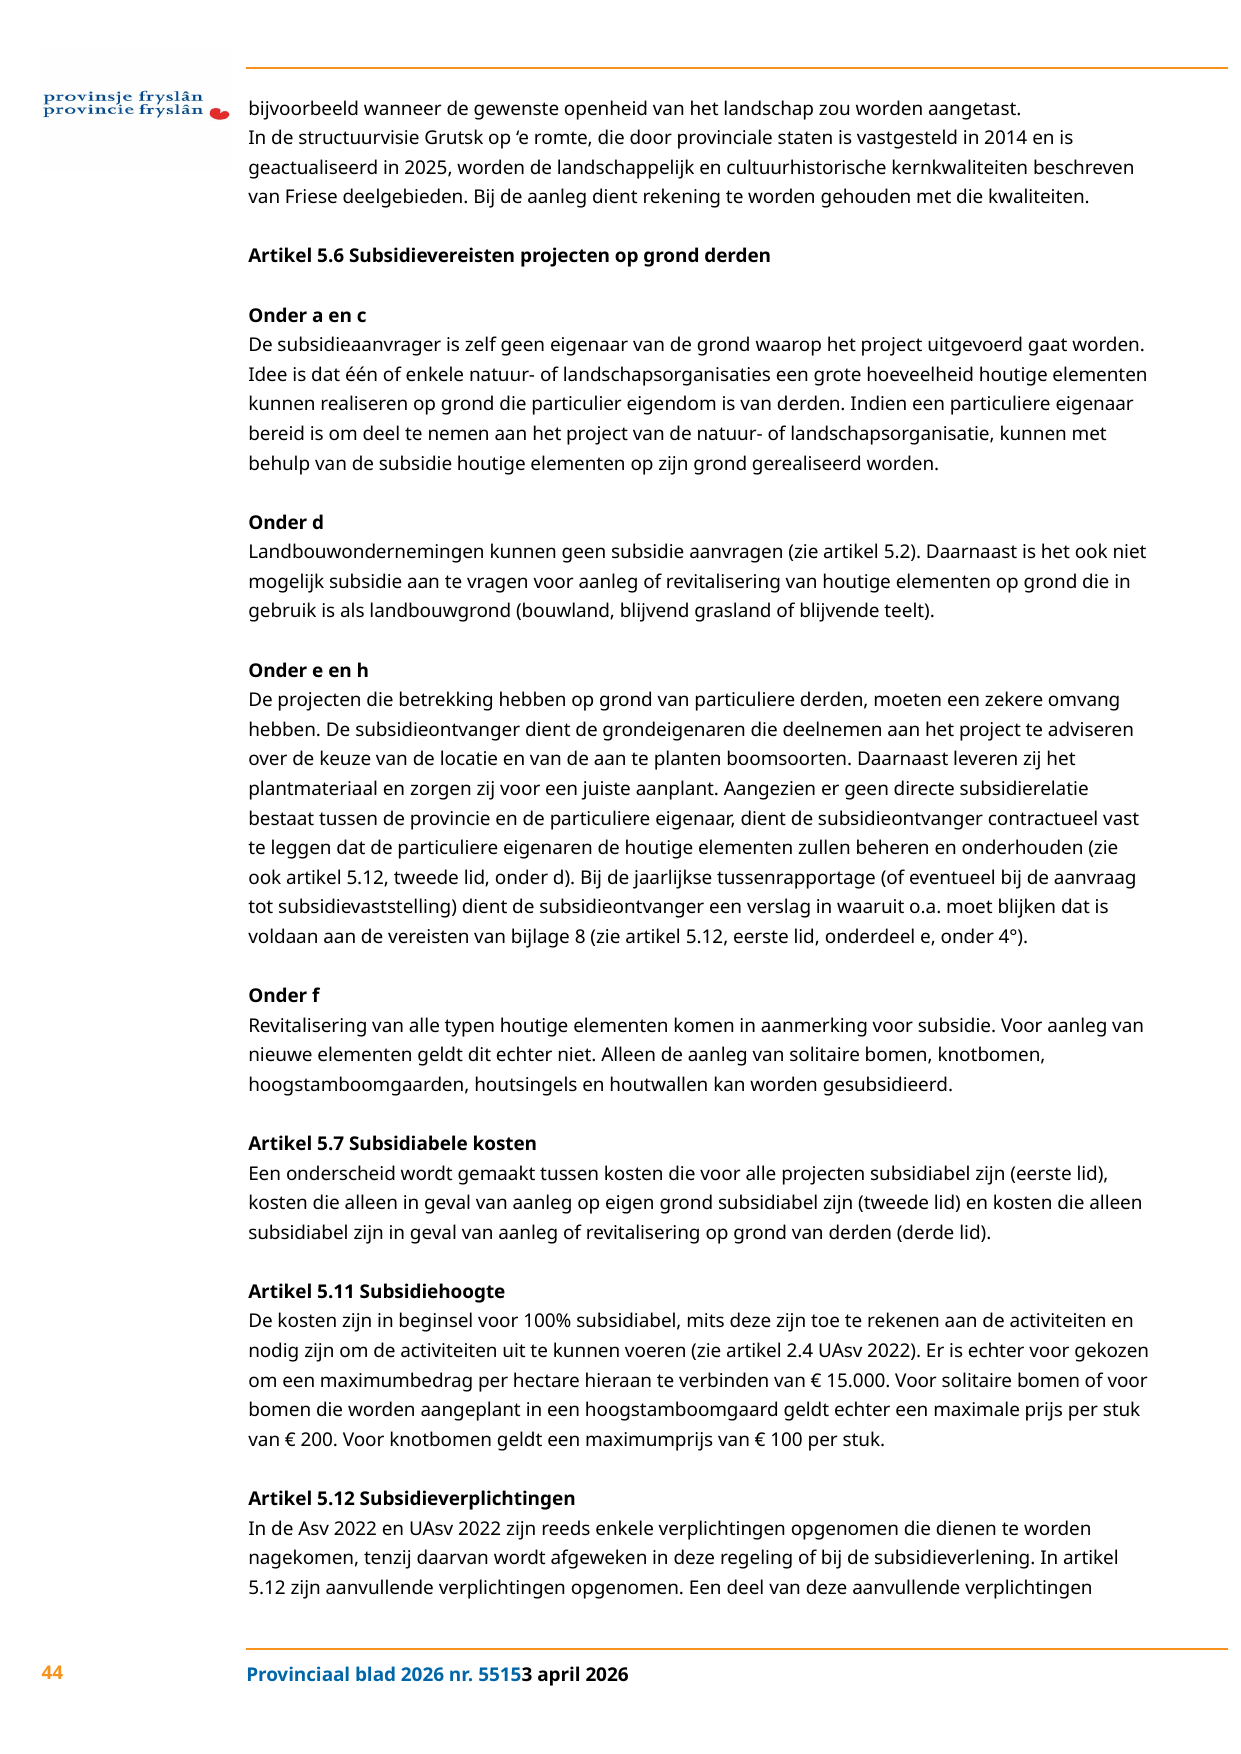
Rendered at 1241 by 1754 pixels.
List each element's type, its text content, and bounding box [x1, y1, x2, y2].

text De subsidieaanvrager is zelf geen eigenaar van de grond waarop het project uitgevoerd gaat worden. Idee is dat één of enkele natuur- of landschapsorganisaties een grote hoeveelheid houtige elementen kunnen realiseren op grond die particulier eigendom is van derden. Indien een particuliere eigenaar bereid is om deel te nemen aan het project van de natuur- of landschapsorganisatie, kunnen met behulp van de subsidie houtige elementen op zijn grond gerealiseerd worden. [248, 331, 1152, 476]
text Een onderscheid wordt gemaakt tussen kosten die voor alle projecten subsidiabel zijn (eerste lid), kosten die alleen in geval van aanleg op eigen grond subsidiabel zijn (tweede lid) en kosten die alleen subsidiabel zijn in geval van aanleg of revitalisering op grond van derden (derde lid). [248, 1160, 1152, 1245]
text Artikel 5.6 Subsidievereisten projecten op grond derden [248, 243, 1152, 268]
text De kosten zijn in beginsel voor 100% subsidiabel, mits deze zijn toe te rekenen aan de activiteiten en nodig zijn om de activiteiten uit te kunnen voeren (zie artikel 2.4 UAsv 2022). Er is echter voor gekozen om een maximumbedrag per hectare hieraan te verbinden van € 15.000. Voor solitaire bomen of voor bomen die worden aangeplant in een hoogstamboomgaard geldt echter een maximale prijs per stuk van € 200. Voor knotbomen geldt een maximumprijs van € 100 per stuk. [248, 1308, 1152, 1452]
text Onder e en h [248, 657, 1152, 683]
text Artikel 5.11 Subsidiehoogte [248, 1278, 1152, 1304]
text bijvoorbeeld wanneer de gewenste openheid van het landschap zou worden aangetast. [248, 95, 1152, 121]
text Onder d [248, 509, 1152, 535]
picture [41, 47, 231, 172]
text De projecten die betrekking hebben op grond van particuliere derden, moeten een zekere omvang hebben. De subsidieontvanger dient de grondeigenaren die deelnemen aan het project te adviseren over de keuze van de locatie en van de aan te planten boomsoorten. Daarnaast leveren zij het plantmateriaal en zorgen zij voor een juiste aanplant. Aangezien er geen directe subsidierelatie bestaat tussen de provincie en de particuliere eigenaar, dient de subsidieontvanger contractueel vast te leggen dat de particuliere eigenaren de houtige elementen zullen beheren en onderhouden (zie ook artikel 5.12, tweede lid, onder d). Bij de jaarlijkse tussenrapportage (of eventueel bij de aanvraag tot subsidievaststelling) dient de subsidieontvanger een verslag in waaruit o.a. moet blijken dat is voldaan aan de vereisten van bijlage 8 (zie artikel 5.12, eerste lid, onderdeel e, onder 4°). [248, 686, 1152, 949]
text Landbouwondernemingen kunnen geen subsidie aanvragen (zie artikel 5.2). Daarnaast is het ook niet mogelijk subsidie aan te vragen voor aanleg of revitalisering van houtige elementen op grond die in gebruik is als landbouwgrond (bouwland, blijvend grasland of blijvende teelt). [248, 538, 1152, 623]
text Revitalisering van alle typen houtige elementen komen in aanmerking voor subsidie. Voor aanleg van nieuwe elementen geldt dit echter niet. Alleen de aanleg van solitaire bomen, knotbomen, hoogstamboomgaarden, houtsingels en houtwallen kan worden gesubsidieerd. [248, 1012, 1152, 1097]
text In de structuurvisie Grutsk op ‘e romte, die door provinciale staten is vastgesteld in 2014 en is geactualiseerd in 2025, worden de landschappelijk en cultuurhistorische kernkwaliteiten beschreven van Friese deelgebieden. Bij de aanleg dient rekening te worden gehouden met die kwaliteiten. [248, 124, 1152, 209]
text Onder f [248, 982, 1152, 1008]
text In de Asv 2022 en UAsv 2022 zijn reeds enkele verplichtingen opgenomen die dienen te worden nagekomen, tenzij daarvan wordt afgeweken in deze regeling of bij de subsidieverlening. In artikel 5.12 zijn aanvullende verplichtingen opgenomen. Een deel van deze aanvullende verplichtingen [248, 1515, 1152, 1600]
text Onder a en c [248, 302, 1152, 328]
text Artikel 5.12 Subsidieverplichtingen [248, 1485, 1152, 1511]
text Artikel 5.7 Subsidiabele kosten [248, 1130, 1152, 1156]
